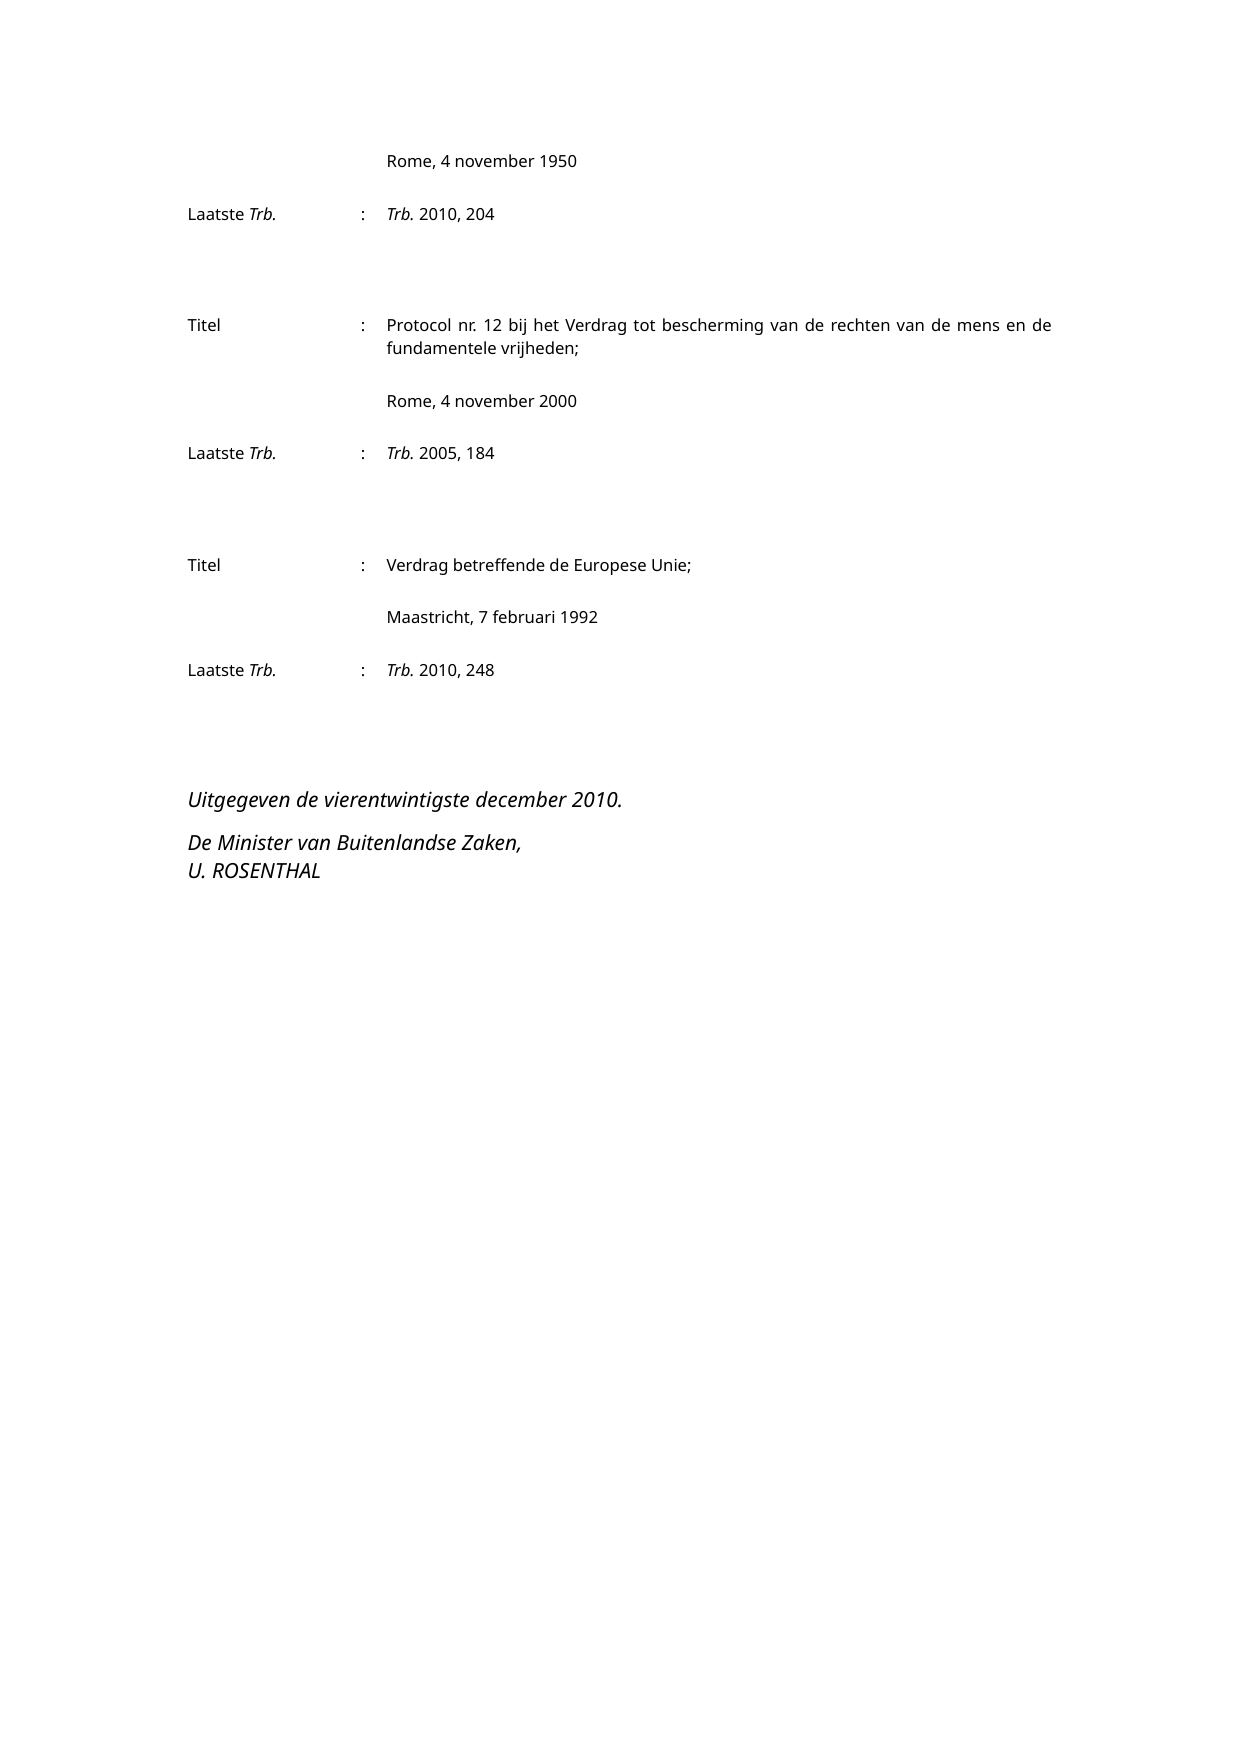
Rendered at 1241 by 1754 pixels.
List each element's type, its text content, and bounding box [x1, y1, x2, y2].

table_cell [361, 150, 386, 203]
text Uitgegeven de vierentwintigste december 2010. [187, 785, 1053, 813]
table_cell : [361, 659, 386, 711]
table_cell : [361, 203, 386, 255]
table_cell : [361, 314, 386, 442]
table_cell Laatste Trb. [188, 442, 361, 495]
table_cell : [361, 442, 386, 495]
table_cell [188, 495, 361, 553]
table_cell Protocol nr. 12 bij het Verdrag tot bescherming van de rechten van de mens en de fundamentele vrijheden; Rome, 4 november 2000 [386, 314, 1053, 442]
text De Minister van Buitenlandse Zaken, [187, 828, 1053, 857]
table_cell Laatste Trb. [188, 203, 361, 255]
table_cell Rome, 4 november 1950 [386, 150, 1053, 203]
table_cell Titel [188, 553, 361, 658]
table_cell Titel [188, 314, 361, 442]
table_cell [386, 255, 1053, 314]
text U. ROSENTHAL [187, 857, 1053, 885]
table_cell Trb. 2005, 184 [386, 442, 1053, 495]
table_cell : [361, 553, 386, 658]
table_cell [188, 255, 361, 314]
table_cell [188, 150, 361, 203]
table_cell [386, 495, 1053, 553]
table_cell Trb. 2010, 248 [386, 659, 1053, 711]
table_cell Trb. 2010, 204 [386, 203, 1053, 255]
table_cell Verdrag betreffende de Europese Unie; Maastricht, 7 februari 1992 [386, 553, 1053, 658]
table_cell [361, 495, 386, 553]
table_cell Laatste Trb. [188, 659, 361, 711]
table_cell [361, 255, 386, 314]
